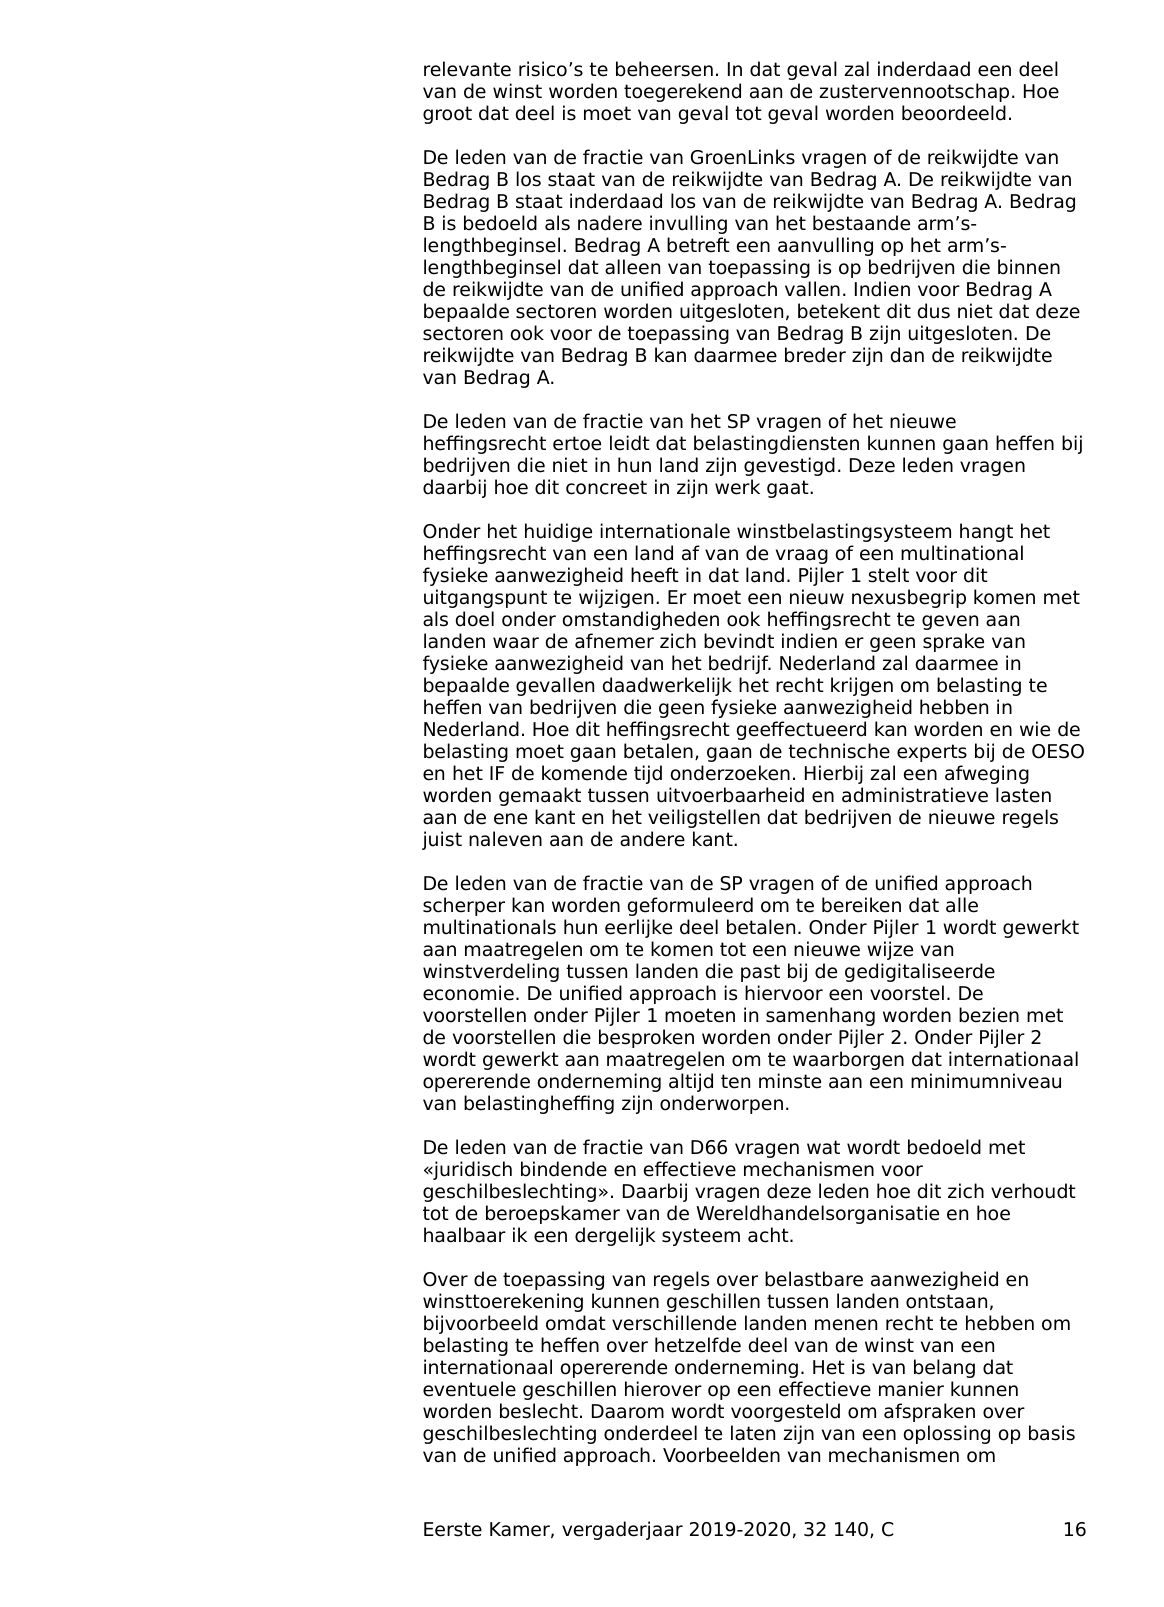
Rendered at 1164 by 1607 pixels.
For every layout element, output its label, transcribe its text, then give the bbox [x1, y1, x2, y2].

text De leden van de fractie van GroenLinks vragen of de reikwijdte van Bedrag B los staat van de reikwijdte van Bedrag A. De reikwijdte van Bedrag B staat inderdaad los van de reikwijdte van Bedrag A. Bedrag B is bedoeld als nadere invulling van het bestaande arm’s-lengthbeginsel. Bedrag A betreft een aanvulling op het arm’s-lengthbeginsel dat alleen van toepassing is op bedrijven die binnen de reikwijdte van de unified approach vallen. Indien voor Bedrag A bepaalde sectoren worden uitgesloten, betekent dit dus niet dat deze sectoren ook voor de toepassing van Bedrag B zijn uitgesloten. De reikwijdte van Bedrag B kan daarmee breder zijn dan de reikwijdte van Bedrag A. [422, 147, 1087, 389]
text De leden van de fractie van het SP vragen of het nieuwe heffingsrecht ertoe leidt dat belastingdiensten kunnen gaan heffen bij bedrijven die niet in hun land zijn gevestigd. Deze leden vragen daarbij hoe dit concreet in zijn werk gaat. [422, 411, 1087, 499]
text Over de toepassing van regels over belastbare aanwezigheid en winsttoerekening kunnen geschillen tussen landen ontstaan, bijvoorbeeld omdat verschillende landen menen recht te hebben om belasting te heffen over hetzelfde deel van de winst van een internationaal opererende onderneming. Het is van belang dat eventuele geschillen hierover op een effectieve manier kunnen worden beslecht. Daarom wordt voorgesteld om afspraken over geschilbeslechting onderdeel te laten zijn van een oplossing op basis van de unified approach. Voorbeelden van mechanismen om [422, 1269, 1087, 1467]
text De leden van de fractie van de SP vragen of de unified approach scherper kan worden geformuleerd om te bereiken dat alle multinationals hun eerlijke deel betalen. Onder Pijler 1 wordt gewerkt aan maatregelen om te komen tot een nieuwe wijze van winstverdeling tussen landen die past bij de gedigitaliseerde economie. De unified approach is hiervoor een voorstel. De voorstellen onder Pijler 1 moeten in samenhang worden bezien met de voorstellen die besproken worden onder Pijler 2. Onder Pijler 2 wordt gewerkt aan maatregelen om te waarborgen dat internationaal opererende onderneming altijd ten minste aan een minimumniveau van belastingheffing zijn onderworpen. [422, 873, 1087, 1115]
text De leden van de fractie van D66 vragen wat wordt bedoeld met «juridisch bindende en effectieve mechanismen voor geschilbeslechting». Daarbij vragen deze leden hoe dit zich verhoudt tot de beroepskamer van de Wereldhandelsorganisatie en hoe haalbaar ik een dergelijk systeem acht. [422, 1137, 1087, 1247]
text relevante risico’s te beheersen. In dat geval zal inderdaad een deel van de winst worden toegerekend aan de zustervennootschap. Hoe groot dat deel is moet van geval tot geval worden beoordeeld. [422, 59, 1087, 125]
text Onder het huidige internationale winstbelastingsysteem hangt het heffingsrecht van een land af van de vraag of een multinational fysieke aanwezigheid heeft in dat land. Pijler 1 stelt voor dit uitgangspunt te wijzigen. Er moet een nieuw nexusbegrip komen met als doel onder omstandigheden ook heffingsrecht te geven aan landen waar de afnemer zich bevindt indien er geen sprake van fysieke aanwezigheid van het bedrijf. Nederland zal daarmee in bepaalde gevallen daadwerkelijk het recht krijgen om belasting te heffen van bedrijven die geen fysieke aanwezigheid hebben in Nederland. Hoe dit heffingsrecht geeffectueerd kan worden en wie de belasting moet gaan betalen, gaan de technische experts bij de OESO en het IF de komende tijd onderzoeken. Hierbij zal een afweging worden gemaakt tussen uitvoerbaarheid en administratieve lasten aan de ene kant en het veiligstellen dat bedrijven de nieuwe regels juist naleven aan de andere kant. [422, 521, 1087, 851]
